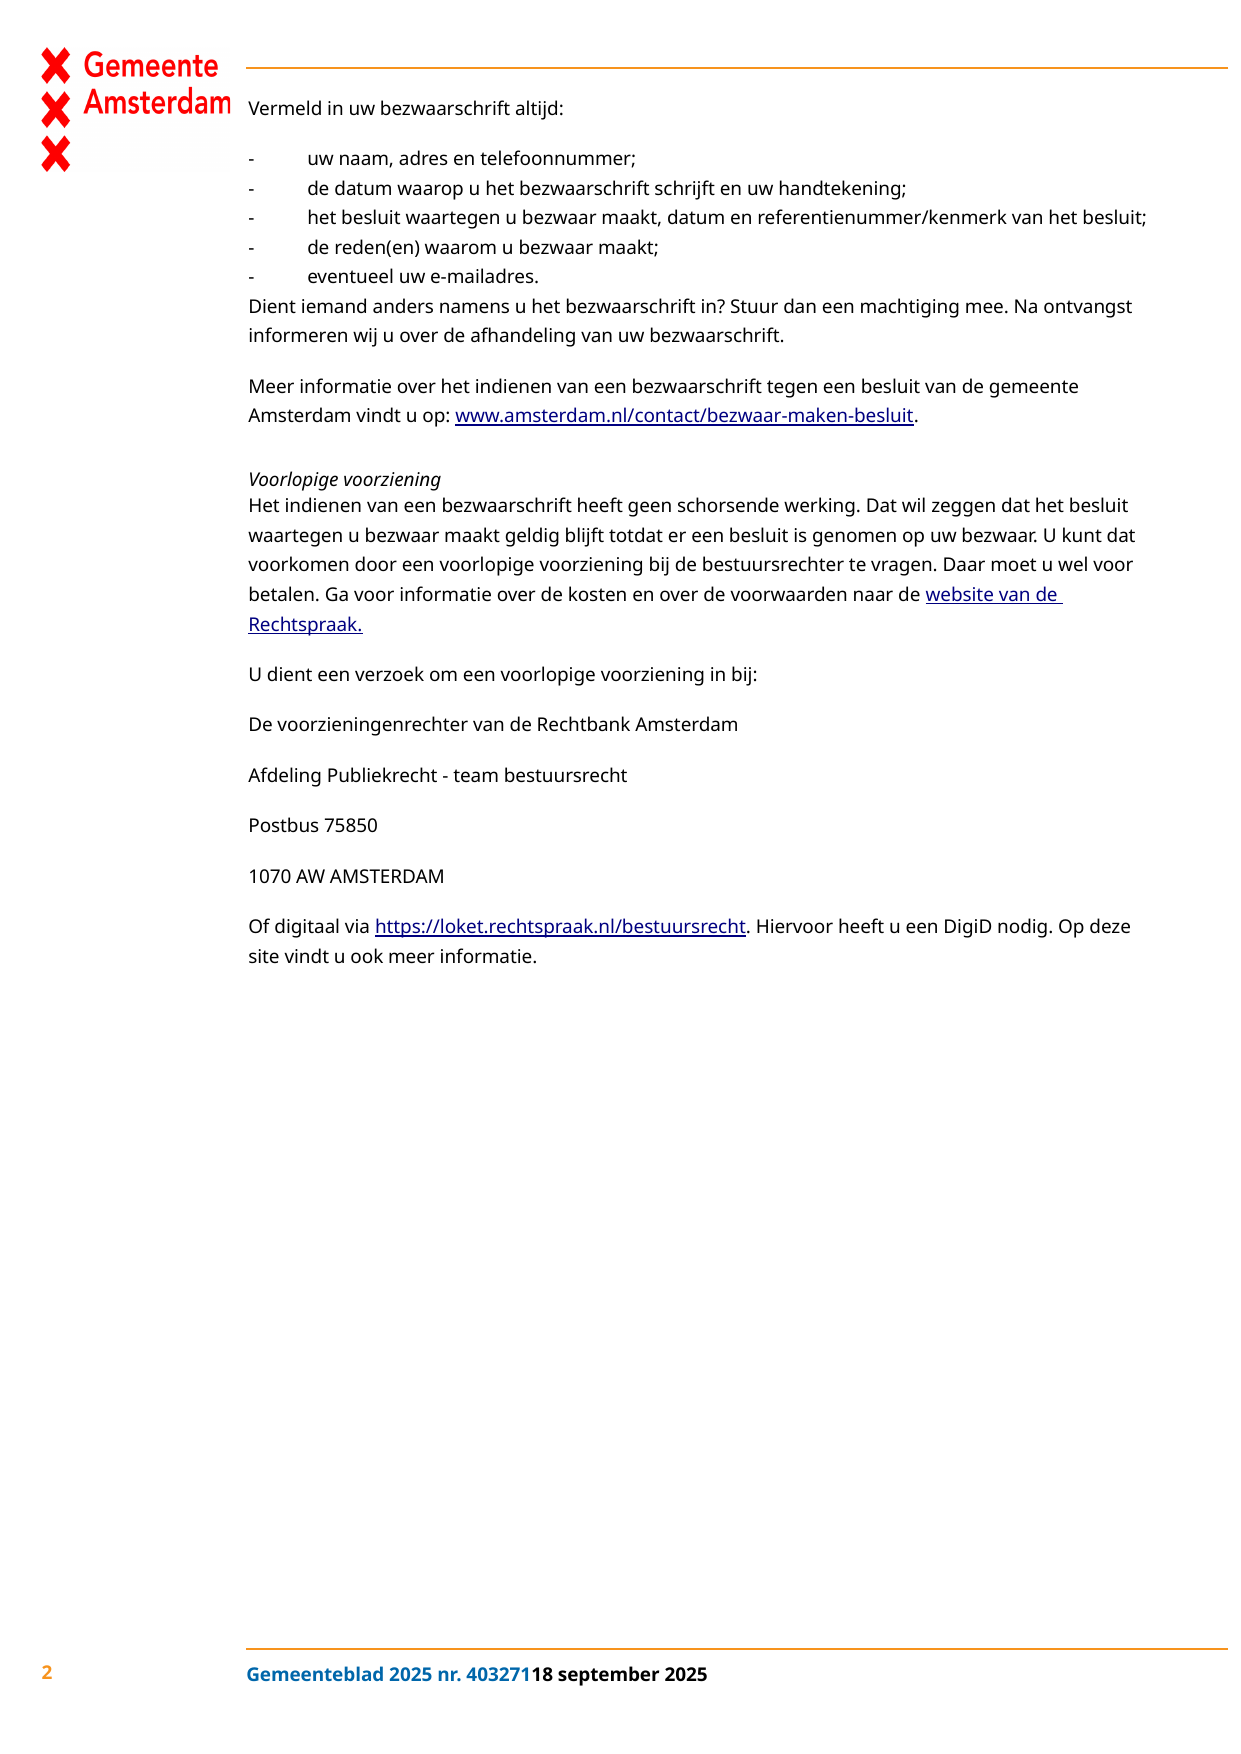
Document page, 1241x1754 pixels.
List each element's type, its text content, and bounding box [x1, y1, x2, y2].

text Afdeling Publiekrecht - team bestuursrecht [248, 762, 1152, 788]
text Vermeld in uw bezwaarschrift altijd: [248, 95, 1152, 121]
text De voorzieningenrechter van de Rechtbank Amsterdam [248, 712, 1152, 737]
text Postbus 75850 [248, 812, 1152, 838]
text Dient iemand anders namens u het bezwaarschrift in? Stuur dan een machtiging mee. Na ontvangst informeren wij u over de afhandeling van uw bezwaarschrift. [248, 293, 1152, 348]
text Of digitaal via https://loket.rechtspraak.nl/bestuursrecht. Hiervoor heeft u een DigiD nodig. Op deze site vindt u ook meer informatie. [248, 913, 1152, 968]
text 1070 AW AMSTERDAM [248, 863, 1152, 888]
text Het indienen van een bezwaarschrift heeft geen schorsende werking. Dat wil zeggen dat het besluit waartegen u bezwaar maakt geldig blijft totdat er een besluit is genomen op uw bezwaar. U kunt dat voorkomen door een voorlopige voorziening bij de bestuursrechter te vragen. Daar moet u wel voor betalen. Ga voor informatie over de kosten en over de voorwaarden naar de website van de Rechtspraak. [248, 492, 1152, 636]
list uw naam, adres en telefoonnummer; [248, 145, 1152, 171]
text U dient een verzoek om een voorlopige voorziening in bij: [248, 661, 1152, 687]
list het besluit waartegen u bezwaar maakt, datum en referentienummer/kenmerk van het besluit; [248, 204, 1152, 230]
list de datum waarop u het bezwaarschrift schrijft en uw handtekening; [248, 175, 1152, 201]
text Voorlopige voorziening [248, 467, 1152, 492]
picture [41, 47, 231, 172]
list de reden(en) waarom u bezwaar maakt; [248, 234, 1152, 260]
list eventueel uw e-mailadres. [248, 263, 1152, 289]
text Meer informatie over het indienen van een bezwaarschrift tegen een besluit van de gemeente Amsterdam vindt u op: www.amsterdam.nl/contact/bezwaar-maken-besluit. [248, 373, 1152, 428]
